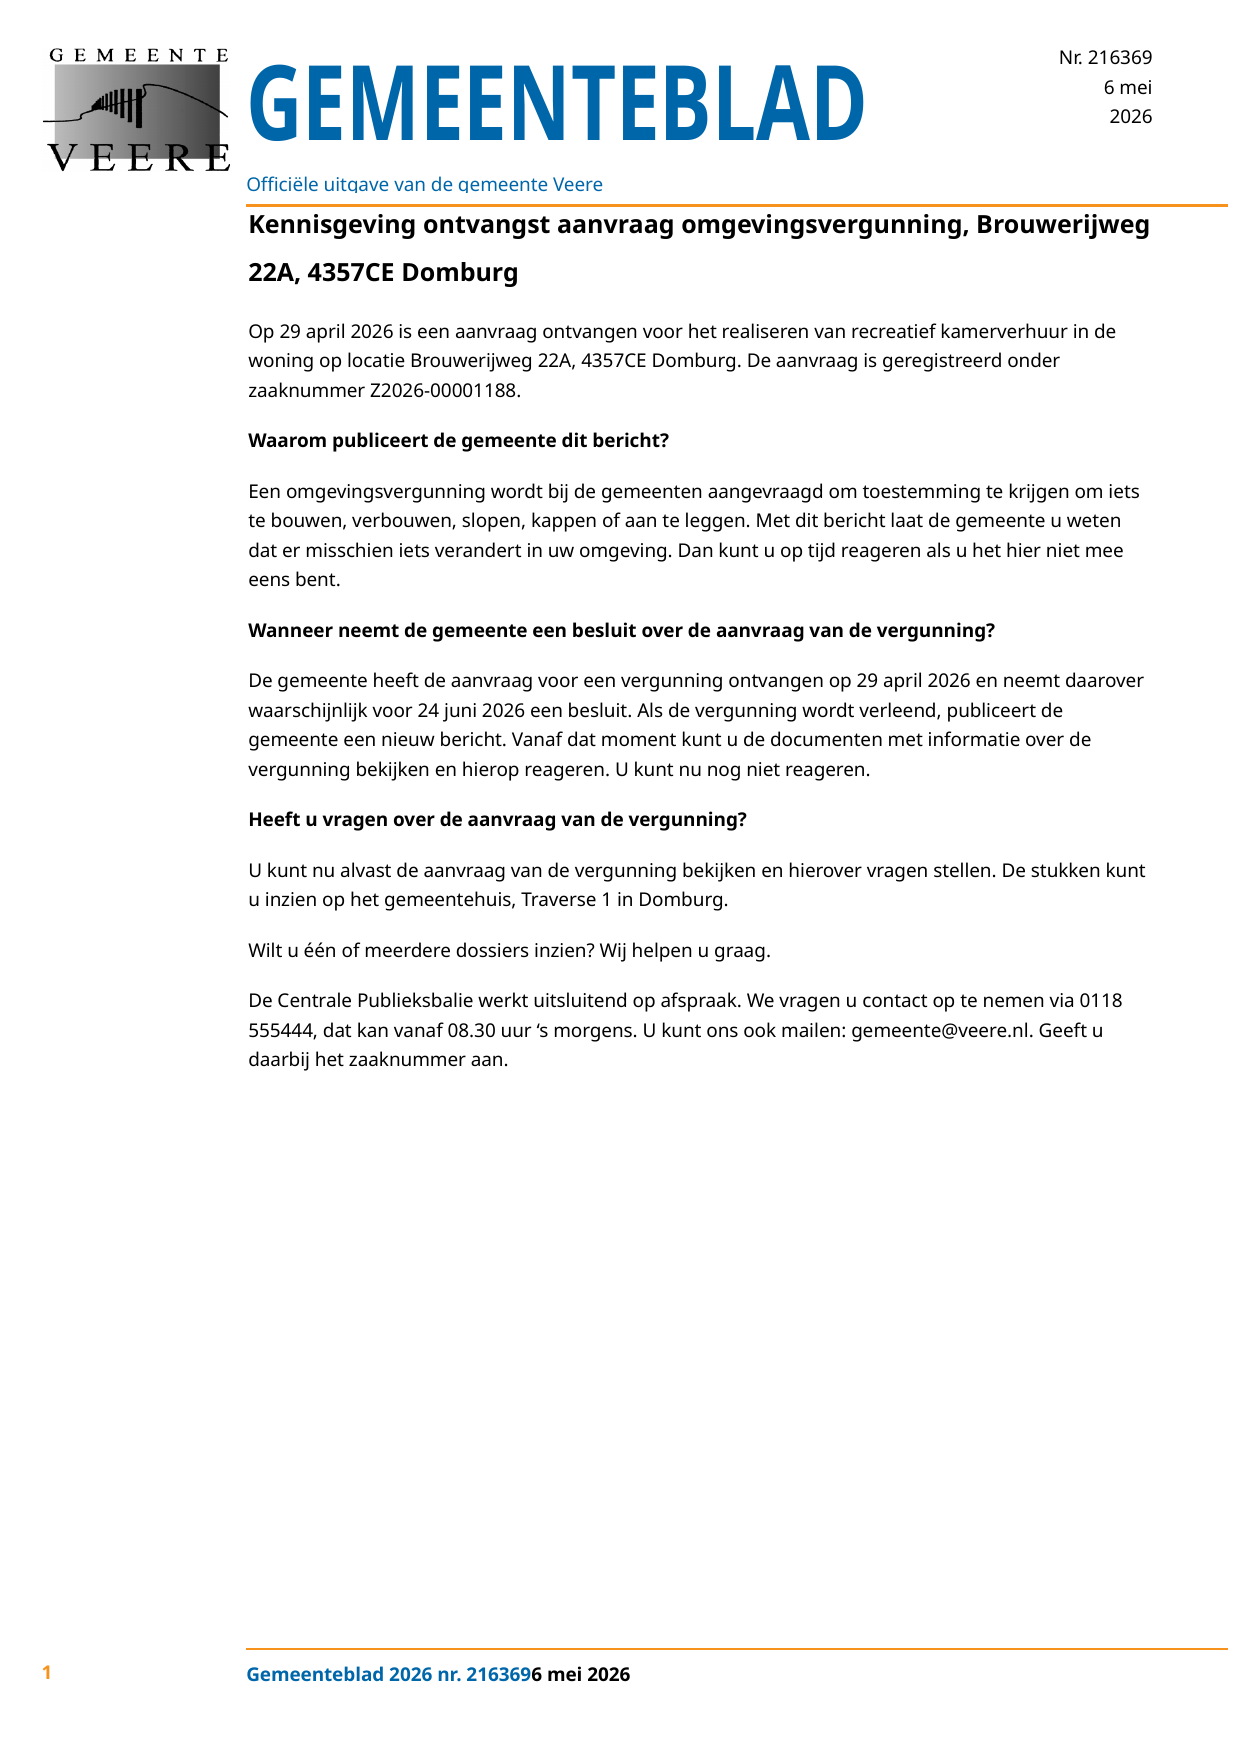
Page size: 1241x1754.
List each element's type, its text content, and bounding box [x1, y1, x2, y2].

text De Centrale Publieksbalie werkt uitsluitend op afspraak. We vragen u contact op te nemen via 0118 555444, dat kan vanaf 08.30 uur ‘s morgens. U kunt ons ook mailen: gemeente@veere.nl. Geeft u daarbij het zaaknummer aan. [248, 987, 1152, 1072]
text Op 29 april 2026 is een aanvraag ontvangen voor het realiseren van recreatief kamerverhuur in de woning op locatie Brouwerijweg 22A, 4357CE Domburg. De aanvraag is geregistreerd onder zaaknummer Z2026-00001188. [248, 318, 1152, 403]
text De gemeente heeft de aanvraag voor een vergunning ontvangen op 29 april 2026 en neemt daarover waarschijnlijk voor 24 juni 2026 een besluit. Als de vergunning wordt verleend, publiceert de gemeente een nieuw bericht. Vanaf dat moment kunt u de documenten met informatie over de vergunning bekijken en hierop reageren. U kunt nu nog niet reageren. [248, 667, 1152, 782]
text Kennisgeving ontvangst aanvraag omgevingsvergunning, Brouwerijweg 22A, 4357CE Domburg [248, 207, 1152, 288]
text U kunt nu alvast de aanvraag van de vergunning bekijken en hierover vragen stellen. De stukken kunt u inzien op het gemeentehuis, Traverse 1 in Domburg. [248, 857, 1152, 912]
text Een omgevingsvergunning wordt bij de gemeenten aangevraagd om toestemming te krijgen om iets te bouwen, verbouwen, slopen, kappen of aan te leggen. Met dit bericht laat de gemeente u weten dat er misschien iets verandert in uw omgeving. Dan kunt u op tijd reageren als u het hier niet mee eens bent. [248, 478, 1152, 592]
text Wanneer neemt de gemeente een besluit over de aanvraag van de vergunning? [248, 617, 1152, 643]
text Heeft u vragen over de aanvraag van de vergunning? [248, 807, 1152, 832]
picture [41, 47, 231, 172]
text Wilt u één of meerdere dossiers inzien? Wij helpen u graag. [248, 937, 1152, 963]
text Waarom publiceert de gemeente dit bericht? [248, 427, 1152, 453]
